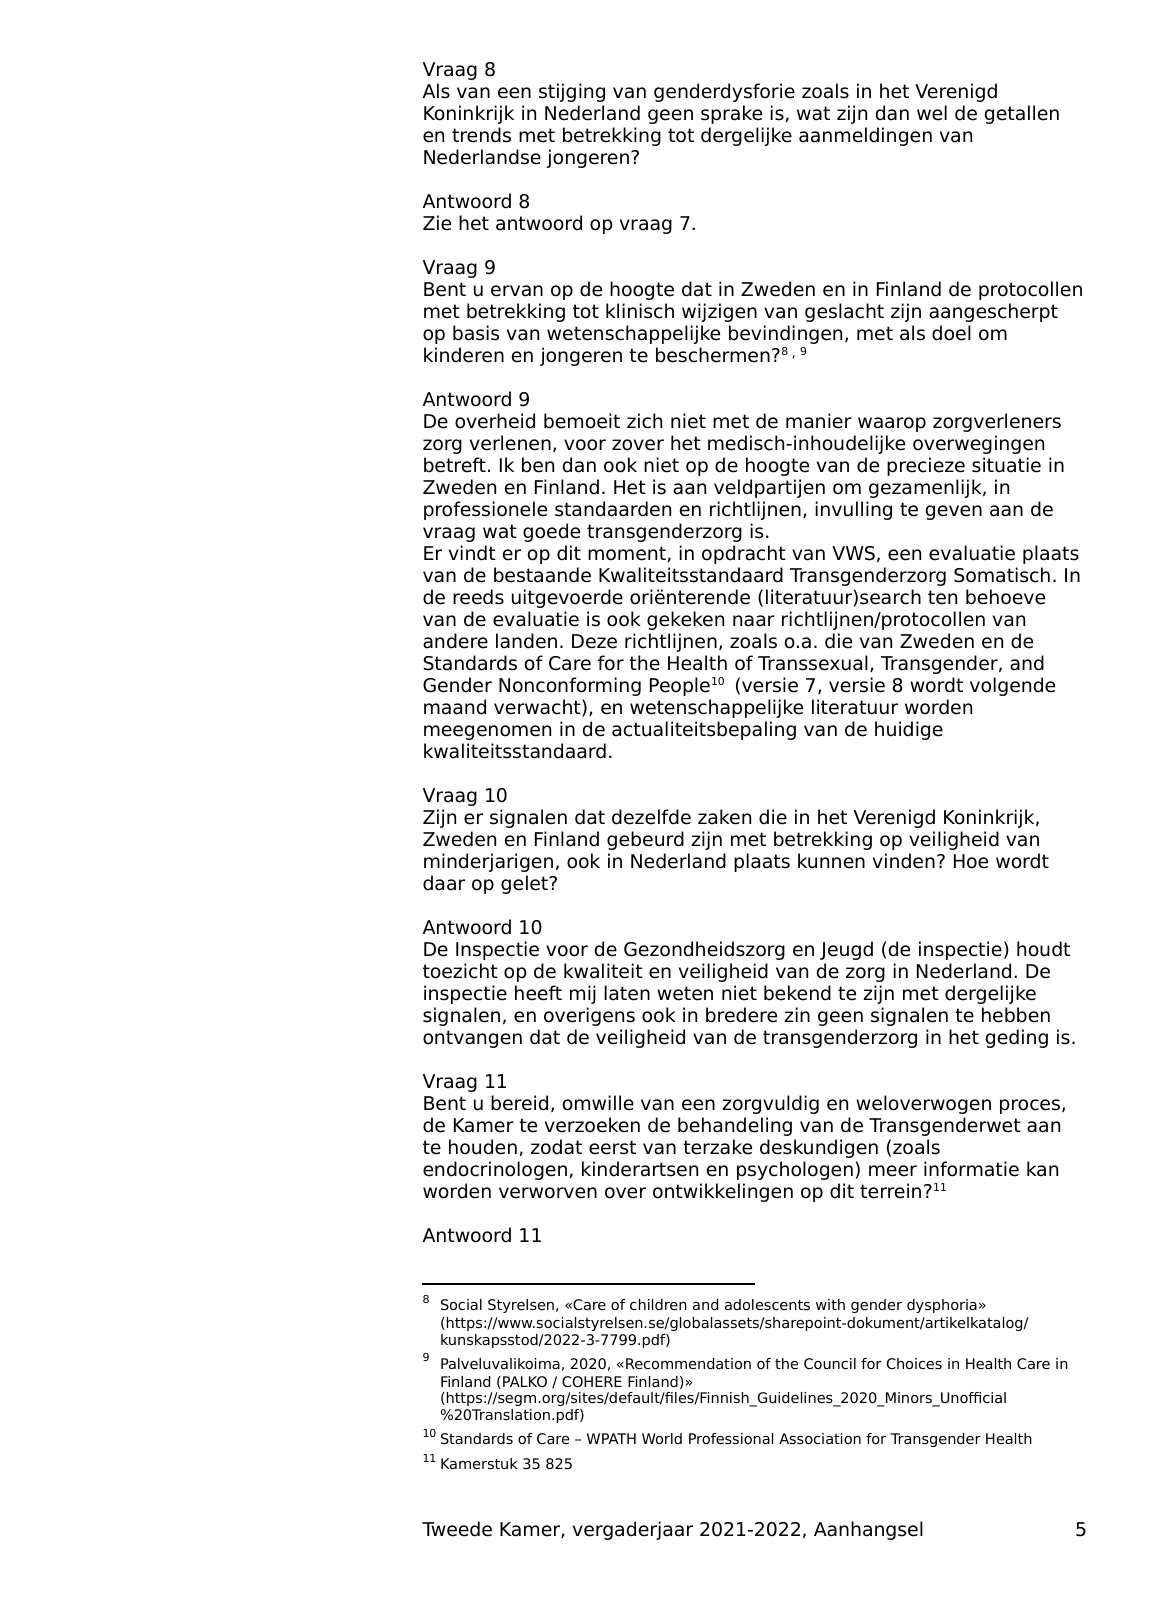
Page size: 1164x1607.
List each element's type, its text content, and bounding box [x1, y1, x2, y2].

text Antwoord 11 [422, 1225, 1087, 1247]
text Bent u bereid, omwille van een zorgvuldig en weloverwogen proces, de Kamer te verzoeken de behandeling van de Transgenderwet aan te houden, zodat eerst van terzake deskundigen (zoals endocrinologen, kinderartsen en psychologen) meer informatie kan worden verworven over ontwikkelingen op dit terrein? [422, 1093, 1087, 1203]
text Er vindt er op dit moment, in opdracht van VWS, een evaluatie plaats van de bestaande Kwaliteitsstandaard Transgenderzorg Somatisch. In de reeds uitgevoerde oriënterende (literatuur)search ten behoeve van de evaluatie is ook gekeken naar richtlijnen/protocollen van andere landen. Deze richtlijnen, zoals o.a. die van Zweden en de Standards of Care for the Health of Transsexual, Transgender, and Gender Nonconforming People (versie 7, versie 8 wordt volgende maand verwacht), en wetenschappelijke literatuur worden meegenomen in de actualiteitsbepaling van de huidige kwaliteitsstandaard. [422, 543, 1087, 763]
text Als van een stijging van genderdysforie zoals in het Verenigd Koninkrijk in Nederland geen sprake is, wat zijn dan wel de getallen en trends met betrekking tot dergelijke aanmeldingen van Nederlandse jongeren? [422, 81, 1087, 169]
text Kamerstuk 35 825 [422, 1452, 1087, 1474]
text Zijn er signalen dat dezelfde zaken die in het Verenigd Koninkrijk, Zweden en Finland gebeurd zijn met betrekking op veiligheid van minderjarigen, ook in Nederland plaats kunnen vinden? Hoe wordt daar op gelet? [422, 807, 1087, 895]
text Bent u ervan op de hoogte dat in Zweden en in Finland de protocollen met betrekking tot klinisch wijzigen van geslacht zijn aangescherpt op basis van wetenschappelijke bevindingen, met als doel om kinderen en jongeren te beschermen?, [422, 279, 1087, 367]
text Antwoord 10 [422, 917, 1087, 939]
text Vraag 8 [422, 59, 1087, 81]
text De Inspectie voor de Gezondheidszorg en Jeugd (de inspectie) houdt toezicht op de kwaliteit en veiligheid van de zorg in Nederland. De inspectie heeft mij laten weten niet bekend te zijn met dergelijke signalen, en overigens ook in bredere zin geen signalen te hebben ontvangen dat de veiligheid van de transgenderzorg in het geding is. [422, 939, 1087, 1049]
text Antwoord 9 [422, 389, 1087, 411]
text Palveluvalikoima, 2020, «Recommendation of the Council for Choices in Health Care in Finland (PALKO / COHERE Finland)» (https://segm.org/sites/default/files/Finnish_Guidelines_2020_Minors_Unofficial%20Translation.pdf) [422, 1352, 1087, 1424]
text Social Styrelsen, «Care of children and adolescents with gender dysphoria» (https://www.socialstyrelsen.se/globalassets/sharepoint-dokument/artikelkatalog/kunskapsstod/2022-3-7799.pdf) [422, 1293, 1087, 1349]
text Vraag 9 [422, 257, 1087, 279]
text Vraag 10 [422, 785, 1087, 807]
text Antwoord 8 [422, 191, 1087, 213]
text Standards of Care – WPATH World Professional Association for Transgender Health [422, 1427, 1087, 1449]
text Zie het antwoord op vraag 7. [422, 213, 1087, 235]
text Vraag 11 [422, 1071, 1087, 1093]
text De overheid bemoeit zich niet met de manier waarop zorgverleners zorg verlenen, voor zover het medisch-inhoudelijke overwegingen betreft. Ik ben dan ook niet op de hoogte van de precieze situatie in Zweden en Finland. Het is aan veldpartijen om gezamenlijk, in professionele standaarden en richtlijnen, invulling te geven aan de vraag wat goede transgenderzorg is. [422, 411, 1087, 543]
